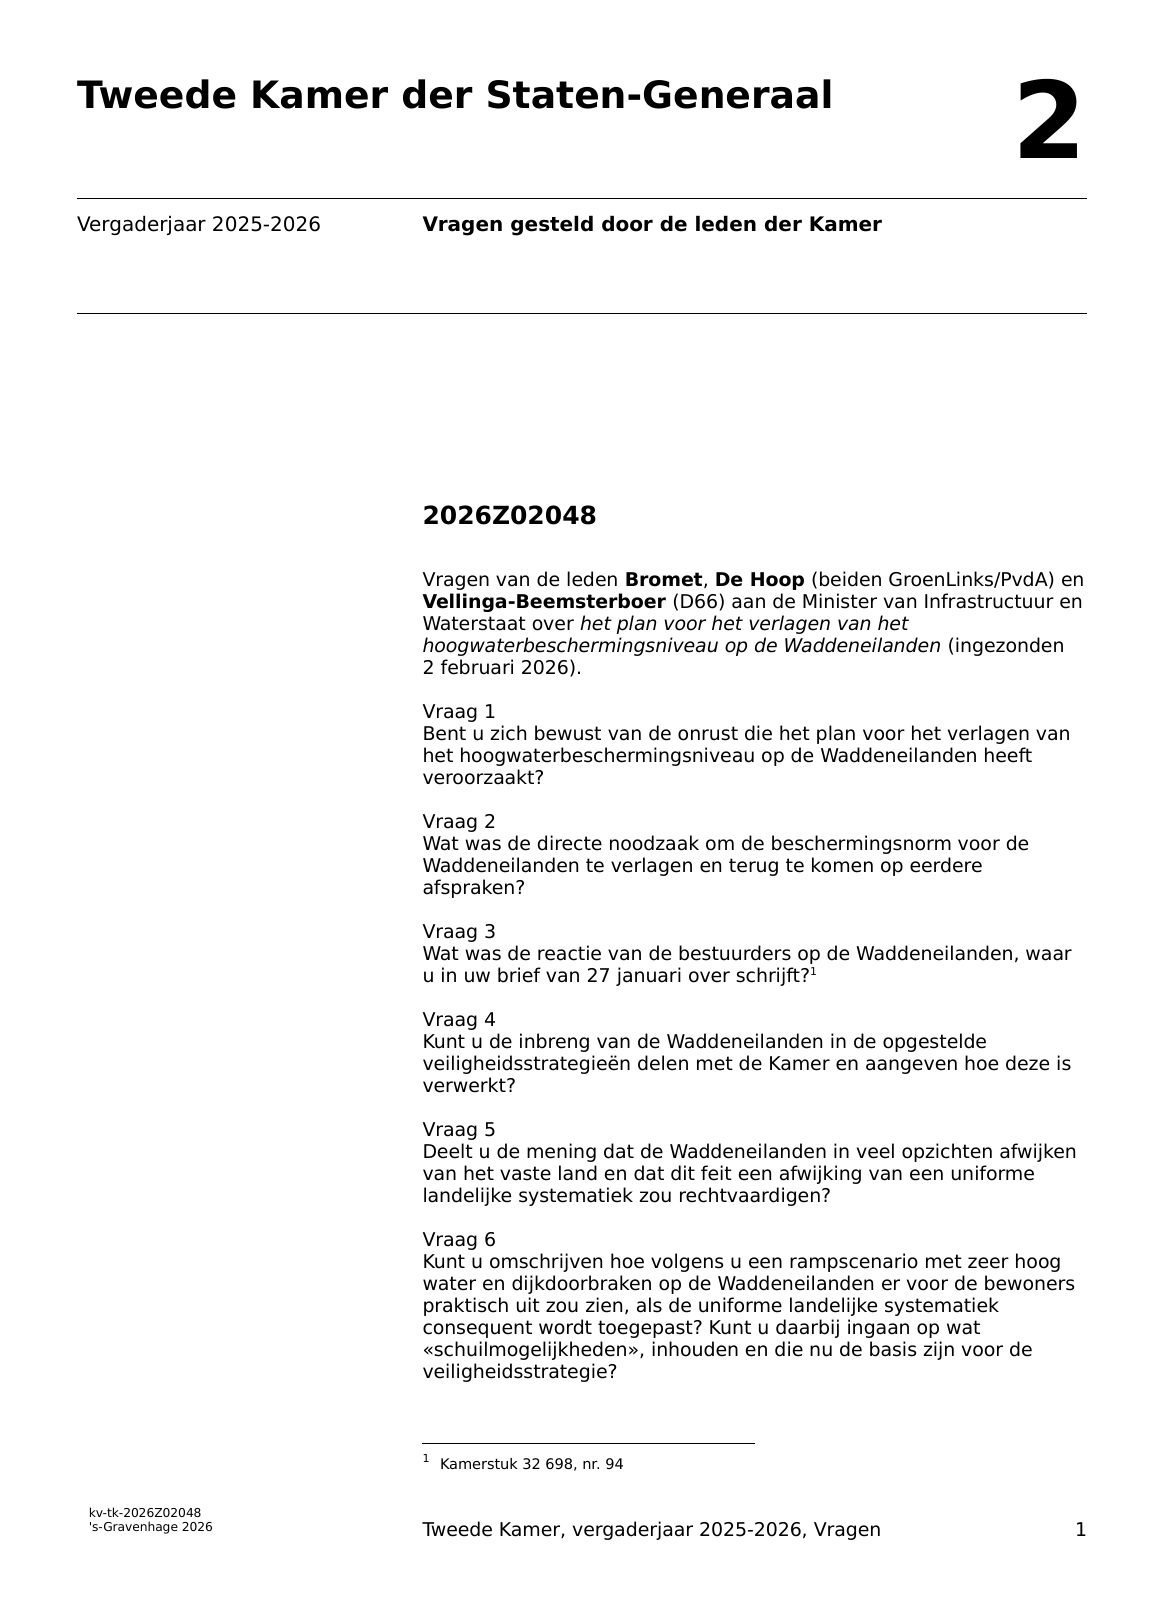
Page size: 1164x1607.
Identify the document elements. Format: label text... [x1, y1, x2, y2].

table_cell Vergaderjaar 2025-2026 [77, 199, 422, 313]
text 2026Z02048 [422, 501, 1087, 531]
text Wat was de directe noodzaak om de beschermingsnorm voor de Waddeneilanden te verlagen en terug te komen op eerdere afspraken? [422, 833, 1087, 899]
text Vraag 2 [422, 811, 1087, 833]
text Kunt u de inbreng van de Waddeneilanden in de opgestelde veiligheidsstrategieën delen met de Kamer en aangeven hoe deze is verwerkt? [422, 1031, 1087, 1097]
text Vraag 5 [422, 1119, 1087, 1141]
text Kunt u omschrijven hoe volgens u een rampscenario met zeer hoog water en dijkdoorbraken op de Waddeneilanden er voor de bewoners praktisch uit zou zien, als de uniforme landelijke systematiek consequent wordt toegepast? Kunt u daarbij ingaan op wat «schuilmogelijkheden», inhouden en die nu de basis zijn voor de veiligheidsstrategie? [422, 1251, 1087, 1383]
text 's-Gravenhage 2026 [88, 1520, 323, 1534]
text Wat was de reactie van de bestuurders op de Waddeneilanden, waar u in uw brief van 27 januari over schrijft? [422, 943, 1087, 987]
table_header 2 [886, 59, 1087, 198]
text Deelt u de mening dat de Waddeneilanden in veel opzichten afwijken van het vaste land en dat dit feit een afwijking van een uniforme landelijke systematiek zou rechtvaardigen? [422, 1141, 1087, 1207]
text Vraag 6 [422, 1229, 1087, 1251]
text Kamerstuk 32 698, nr. 94 [422, 1452, 1087, 1474]
table_header Tweede Kamer der Staten-Generaal [77, 59, 886, 198]
text kv-tk-2026Z02048 [88, 1506, 323, 1520]
text Bent u zich bewust van de onrust die het plan voor het verlagen van het hoogwaterbeschermingsniveau op de Waddeneilanden heeft veroorzaakt? [422, 723, 1087, 789]
text Vraag 3 [422, 921, 1087, 943]
text Vragen van de leden Bromet, De Hoop (beiden GroenLinks/PvdA) en Vellinga-Beemsterboer (D66) aan de Minister van Infrastructuur en Waterstaat over het plan voor het verlagen van het hoogwaterbeschermingsniveau op de Waddeneilanden (ingezonden 2 februari 2026). [422, 569, 1087, 679]
text Vraag 4 [422, 1009, 1087, 1031]
text Vraag 1 [422, 701, 1087, 723]
table_cell Vragen gesteld door de leden der Kamer [422, 199, 1087, 313]
